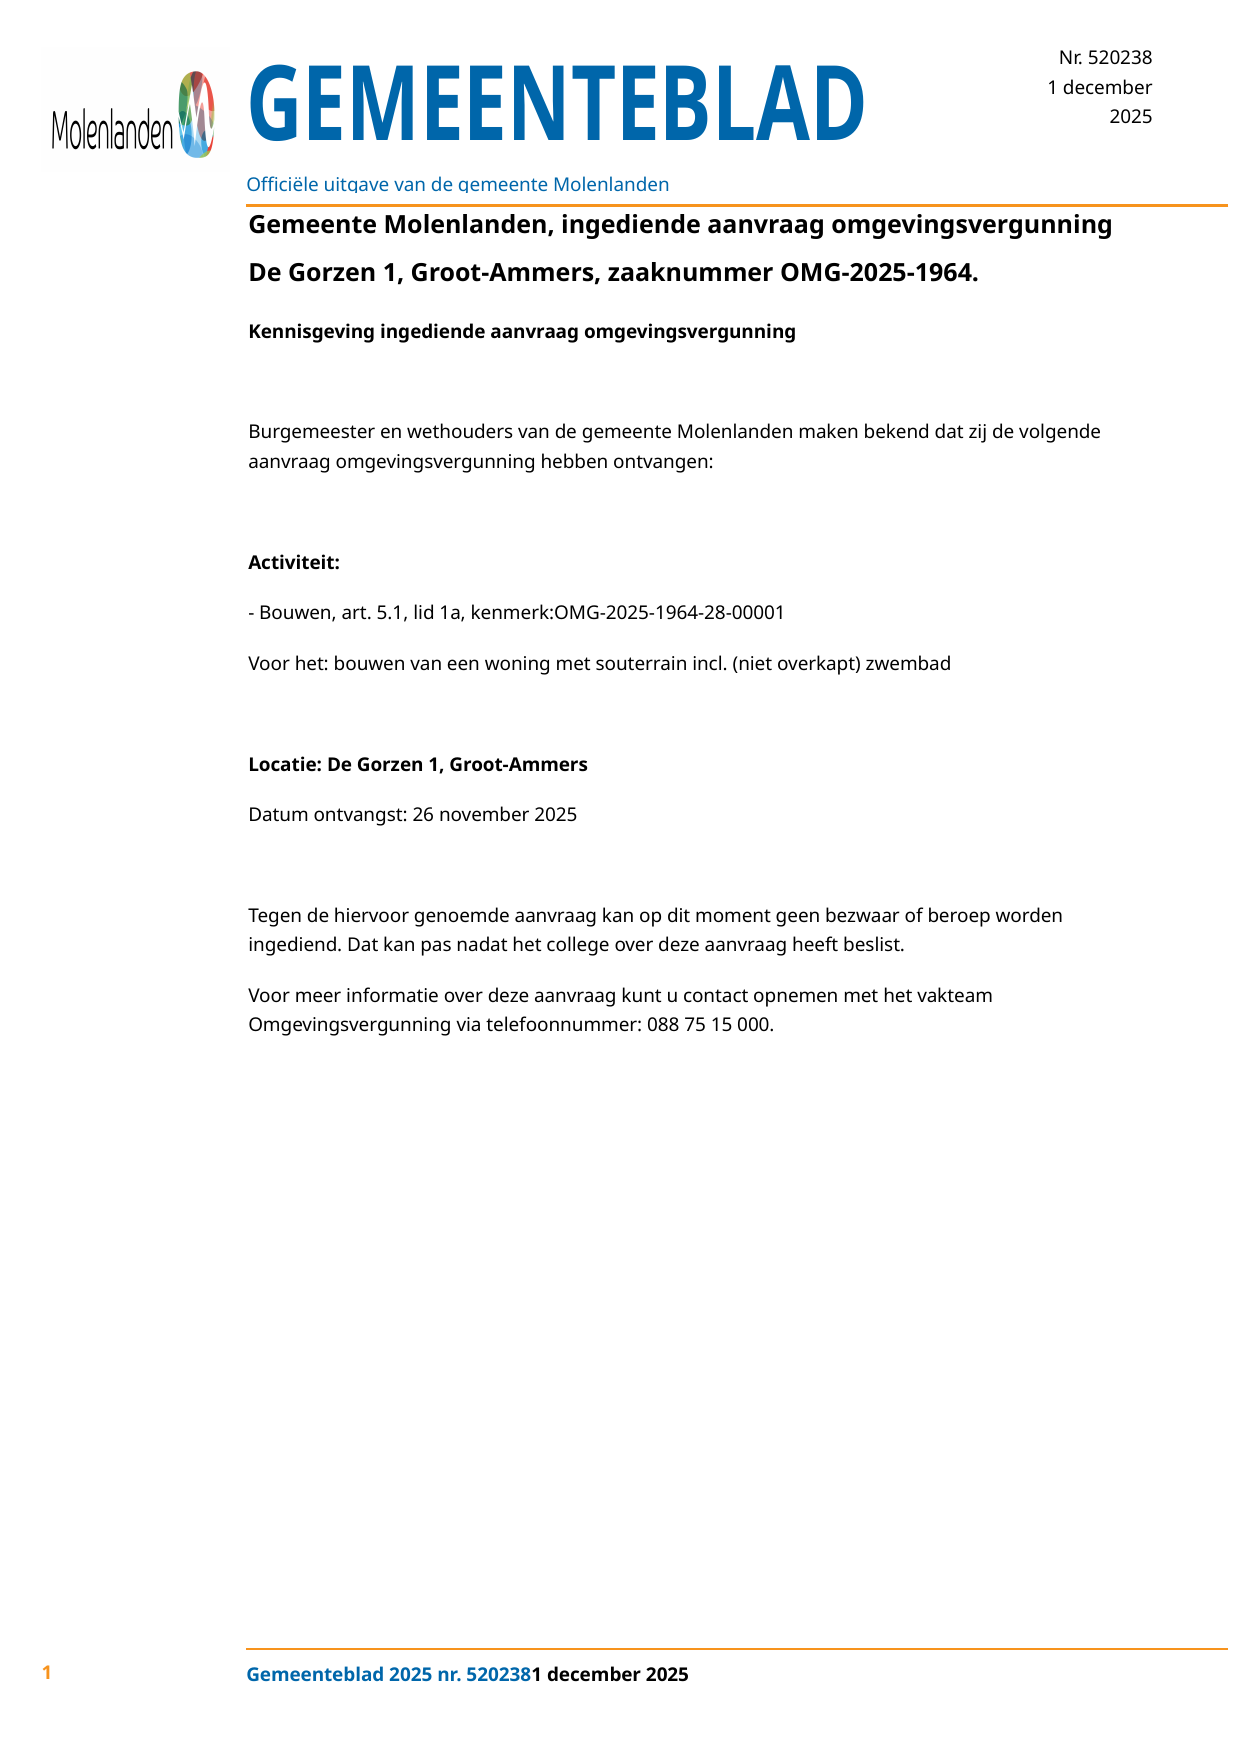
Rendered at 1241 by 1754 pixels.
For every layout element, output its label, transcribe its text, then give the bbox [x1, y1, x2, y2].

text - Bouwen, art. 5.1, lid 1a, kenmerk:OMG-2025-1964-28-00001 [248, 599, 1152, 625]
text Tegen de hiervoor genoemde aanvraag kan op dit moment geen bezwaar of beroep worden ingediend. Dat kan pas nadat het college over deze aanvraag heeft beslist. [248, 902, 1152, 957]
text Datum ontvangst: 26 november 2025 [248, 801, 1152, 827]
text Gemeente Molenlanden, ingediende aanvraag omgevingsvergunning De Gorzen 1, Groot-Ammers, zaaknummer OMG-2025-1964. [248, 207, 1152, 288]
text Burgemeester en wethouders van de gemeente Molenlanden maken bekend dat zij de volgende aanvraag omgevingsvergunning hebben ontvangen: [248, 419, 1152, 474]
text Kennisgeving ingediende aanvraag omgevingsvergunning [248, 318, 1152, 344]
text Locatie: De Gorzen 1, Groot-Ammers [248, 751, 1152, 777]
picture [41, 47, 231, 172]
text Activiteit: [248, 549, 1152, 575]
text Voor het: bouwen van een woning met souterrain incl. (niet overkapt) zwembad [248, 650, 1152, 676]
text Voor meer informatie over deze aanvraag kunt u contact opnemen met het vakteam Omgevingsvergunning via telefoonnummer: 088 75 15 000. [248, 982, 1152, 1037]
